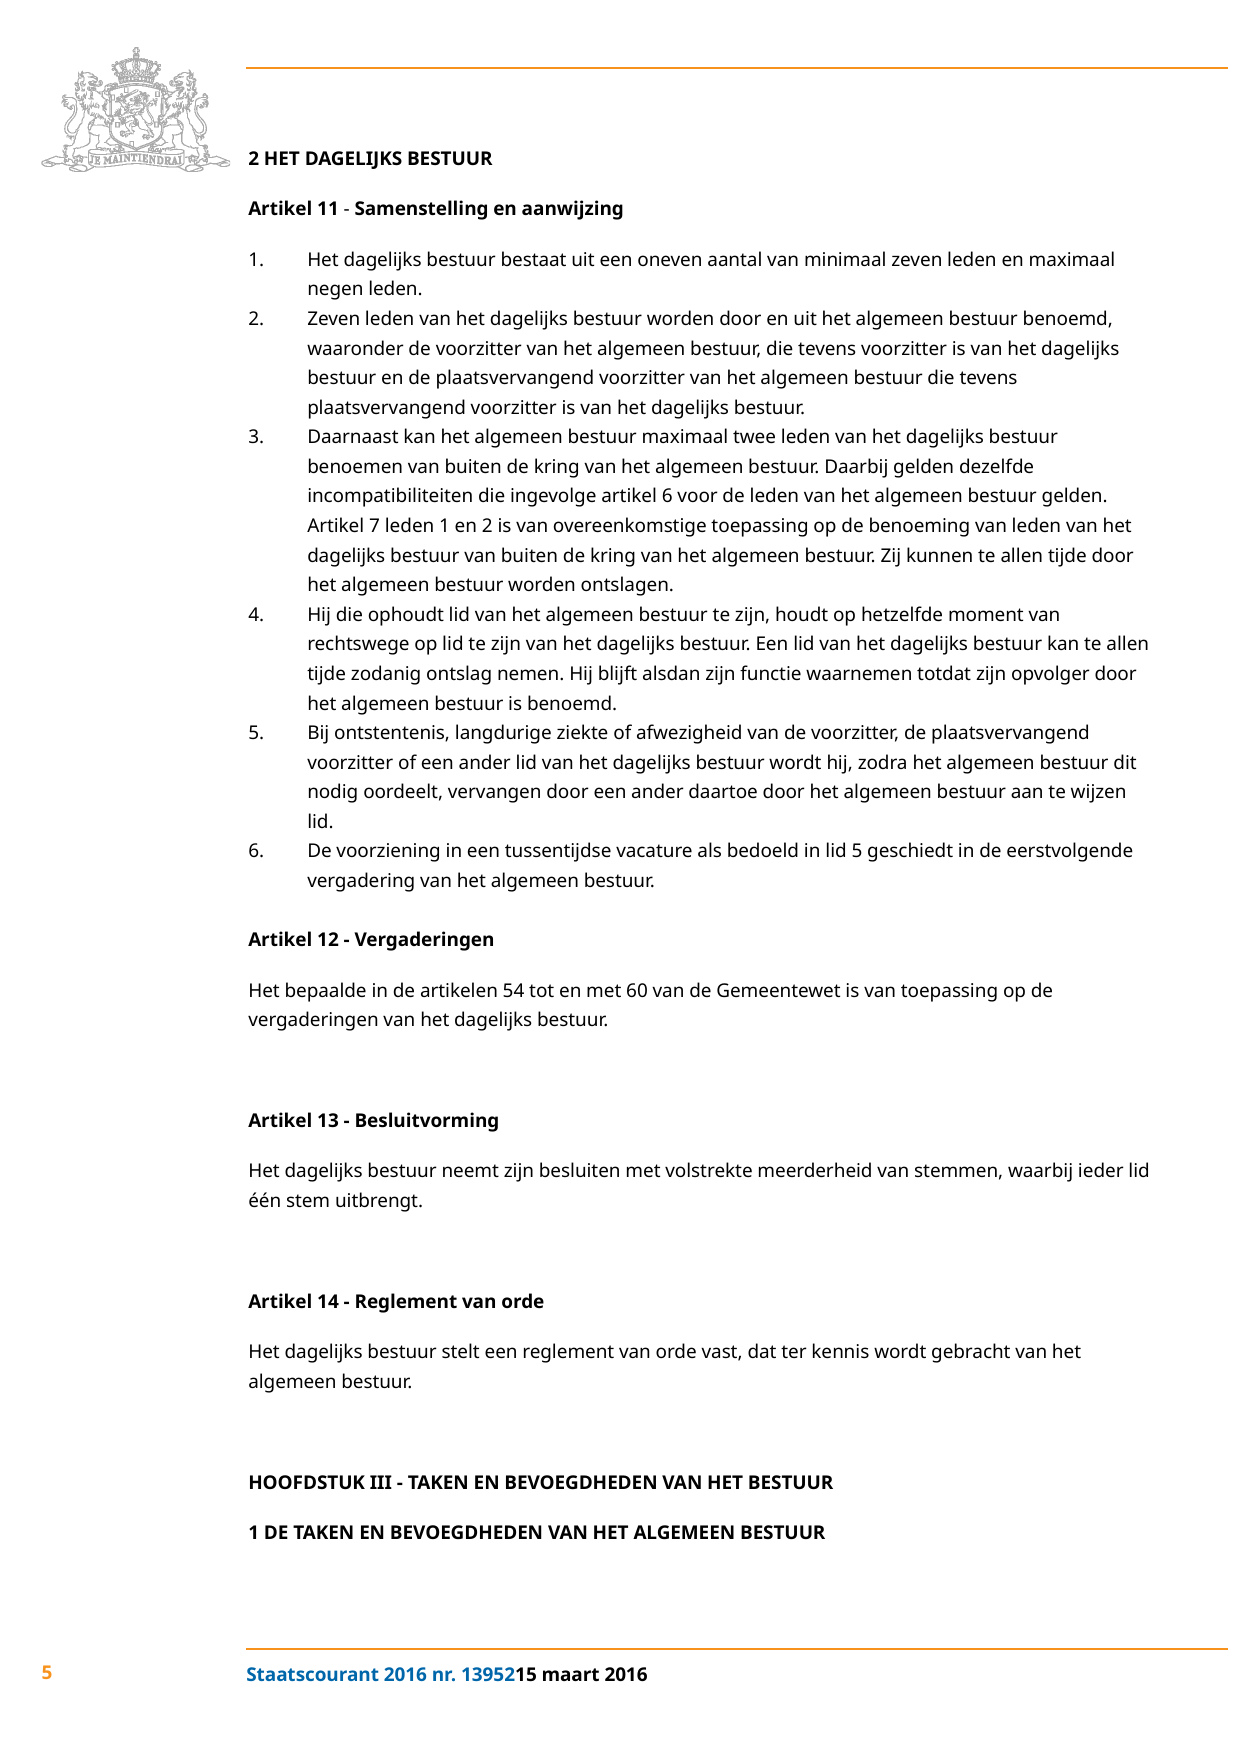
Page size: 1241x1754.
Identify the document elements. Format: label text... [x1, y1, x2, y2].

text 2 HET DAGELIJKS BESTUUR [248, 145, 1152, 171]
text Artikel 14 - Reglement van orde [248, 1288, 1152, 1314]
text HOOFDSTUK III - TAKEN EN BEVOEGDHEDEN VAN HET BESTUUR [248, 1469, 1152, 1495]
list Zeven leden van het dagelijks bestuur worden door en uit het algemeen bestuur benoemd, waaronder de voorzitter van het algemeen bestuur, die tevens voorzitter is van het dagelijks bestuur en de plaatsvervangend voorzitter van het algemeen bestuur die tevens plaatsvervangend voorzitter is van het dagelijks bestuur. [248, 305, 1152, 420]
text Artikel 13 - Besluitvorming [248, 1107, 1152, 1133]
list Hij die ophoudt lid van het algemeen bestuur te zijn, houdt op hetzelfde moment van rechtswege op lid te zijn van het dagelijks bestuur. Een lid van het dagelijks bestuur kan te allen tijde zodanig ontslag nemen. Hij blijft alsdan zijn functie waarnemen totdat zijn opvolger door het algemeen bestuur is benoemd. [248, 601, 1152, 716]
text Artikel 12 - Vergaderingen [248, 926, 1152, 952]
list Daarnaast kan het algemeen bestuur maximaal twee leden van het dagelijks bestuur benoemen van buiten de kring van het algemeen bestuur. Daarbij gelden dezelfde incompatibiliteiten die ingevolge artikel 6 voor de leden van het algemeen bestuur gelden. Artikel 7 leden 1 en 2 is van overeenkomstige toepassing op de benoeming van leden van het dagelijks bestuur van buiten de kring van het algemeen bestuur. Zij kunnen te allen tijde door het algemeen bestuur worden ontslagen. [248, 423, 1152, 597]
picture [41, 47, 231, 172]
text Artikel 11 - Samenstelling en aanwijzing [248, 196, 1152, 221]
text 1 DE TAKEN EN BEVOEGDHEDEN VAN HET ALGEMEEN BESTUUR [248, 1519, 1152, 1545]
list Het dagelijks bestuur bestaat uit een oneven aantal van minimaal zeven leden en maximaal negen leden. [248, 246, 1152, 301]
list Bij ontstentenis, langdurige ziekte of afwezigheid van de voorzitter, de plaatsvervangend voorzitter of een ander lid van het dagelijks bestuur wordt hij, zodra het algemeen bestuur dit nodig oordeelt, vervangen door een ander daartoe door het algemeen bestuur aan te wijzen lid. [248, 719, 1152, 834]
text Het bepaalde in de artikelen 54 tot en met 60 van de Gemeentewet is van toepassing op de vergaderingen van het dagelijks bestuur. [248, 977, 1152, 1032]
text Het dagelijks bestuur neemt zijn besluiten met volstrekte meerderheid van stemmen, waarbij ieder lid één stem uitbrengt. [248, 1158, 1152, 1213]
list De voorziening in een tussentijdse vacature als bedoeld in lid 5 geschiedt in de eerstvolgende vergadering van het algemeen bestuur. [248, 838, 1152, 893]
text Het dagelijks bestuur stelt een reglement van orde vast, dat ter kennis wordt gebracht van het algemeen bestuur. [248, 1338, 1152, 1394]
